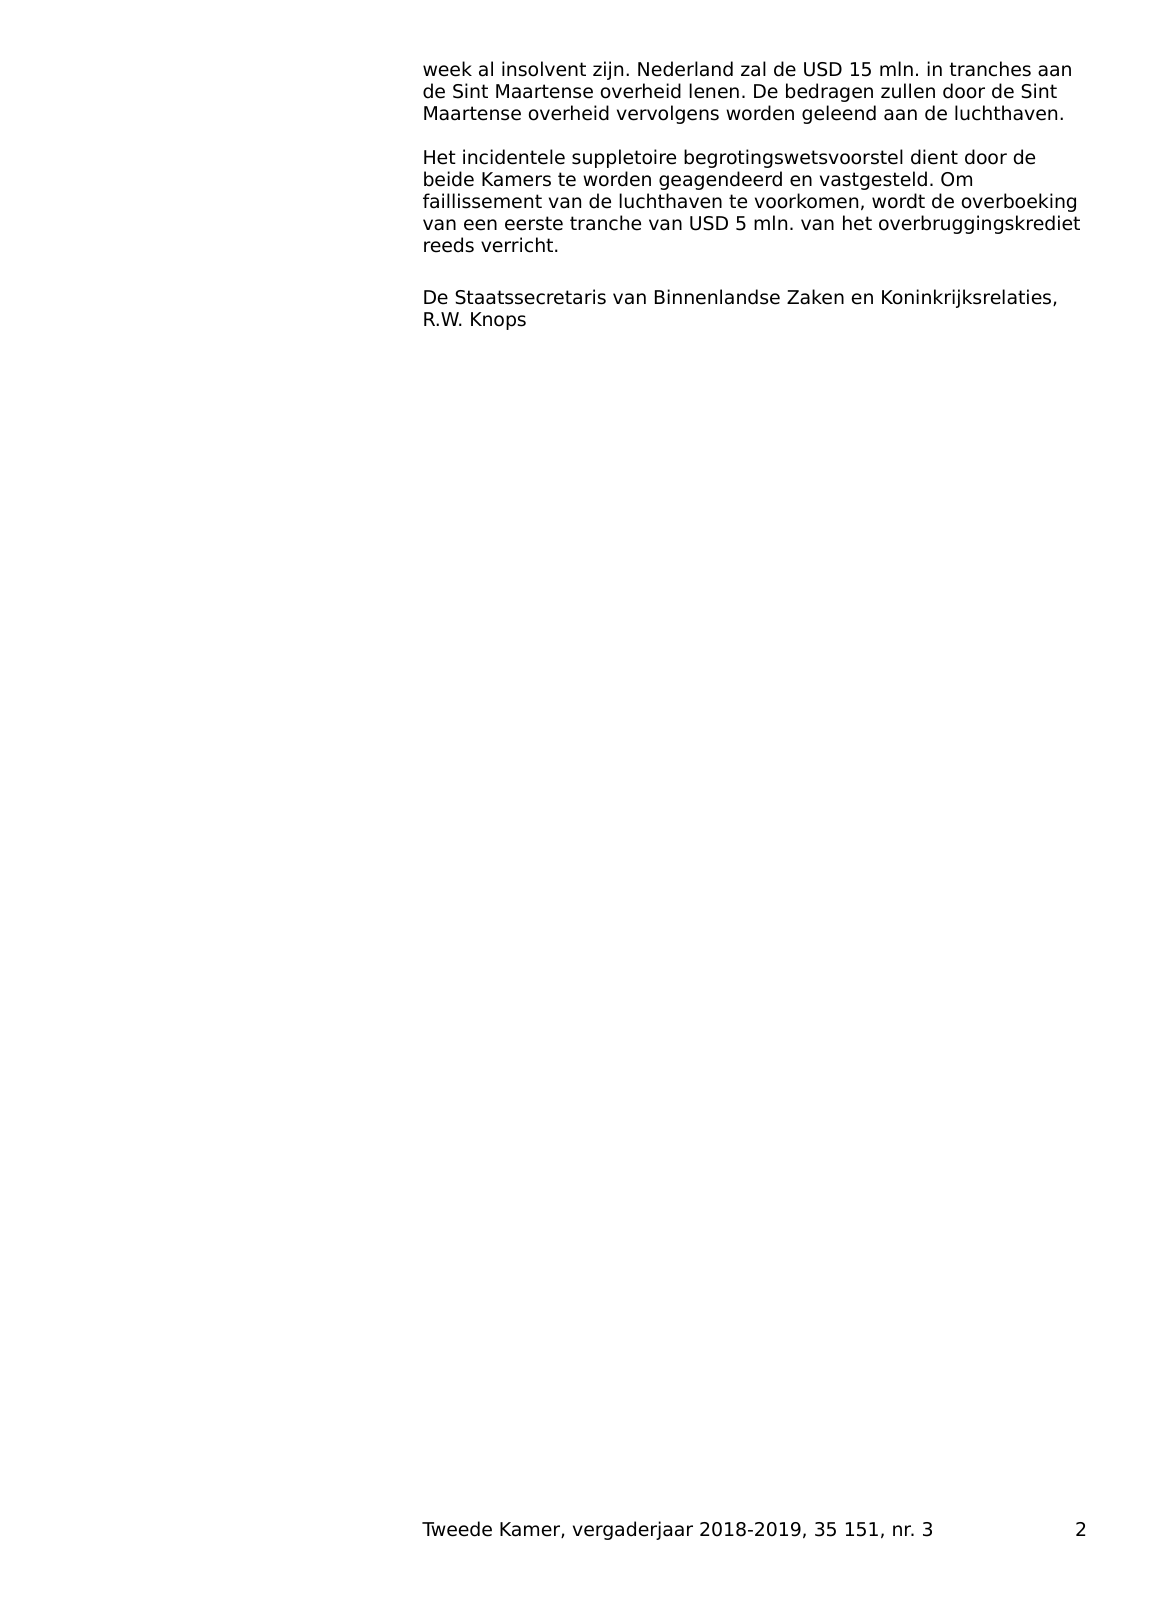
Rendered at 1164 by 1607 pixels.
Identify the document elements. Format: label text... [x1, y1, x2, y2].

text week al insolvent zijn. Nederland zal de USD 15 mln. in tranches aan de Sint Maartense overheid lenen. De bedragen zullen door de Sint Maartense overheid vervolgens worden geleend aan de luchthaven. [422, 59, 1087, 125]
text Het incidentele suppletoire begrotingswetsvoorstel dient door de beide Kamers te worden geagendeerd en vastgesteld. Om faillissement van de luchthaven te voorkomen, wordt de overboeking van een eerste tranche van USD 5 mln. van het overbruggingskrediet reeds verricht. [422, 147, 1087, 257]
text De Staatssecretaris van Binnenlandse Zaken en Koninkrijksrelaties, R.W. Knops [422, 287, 1087, 331]
